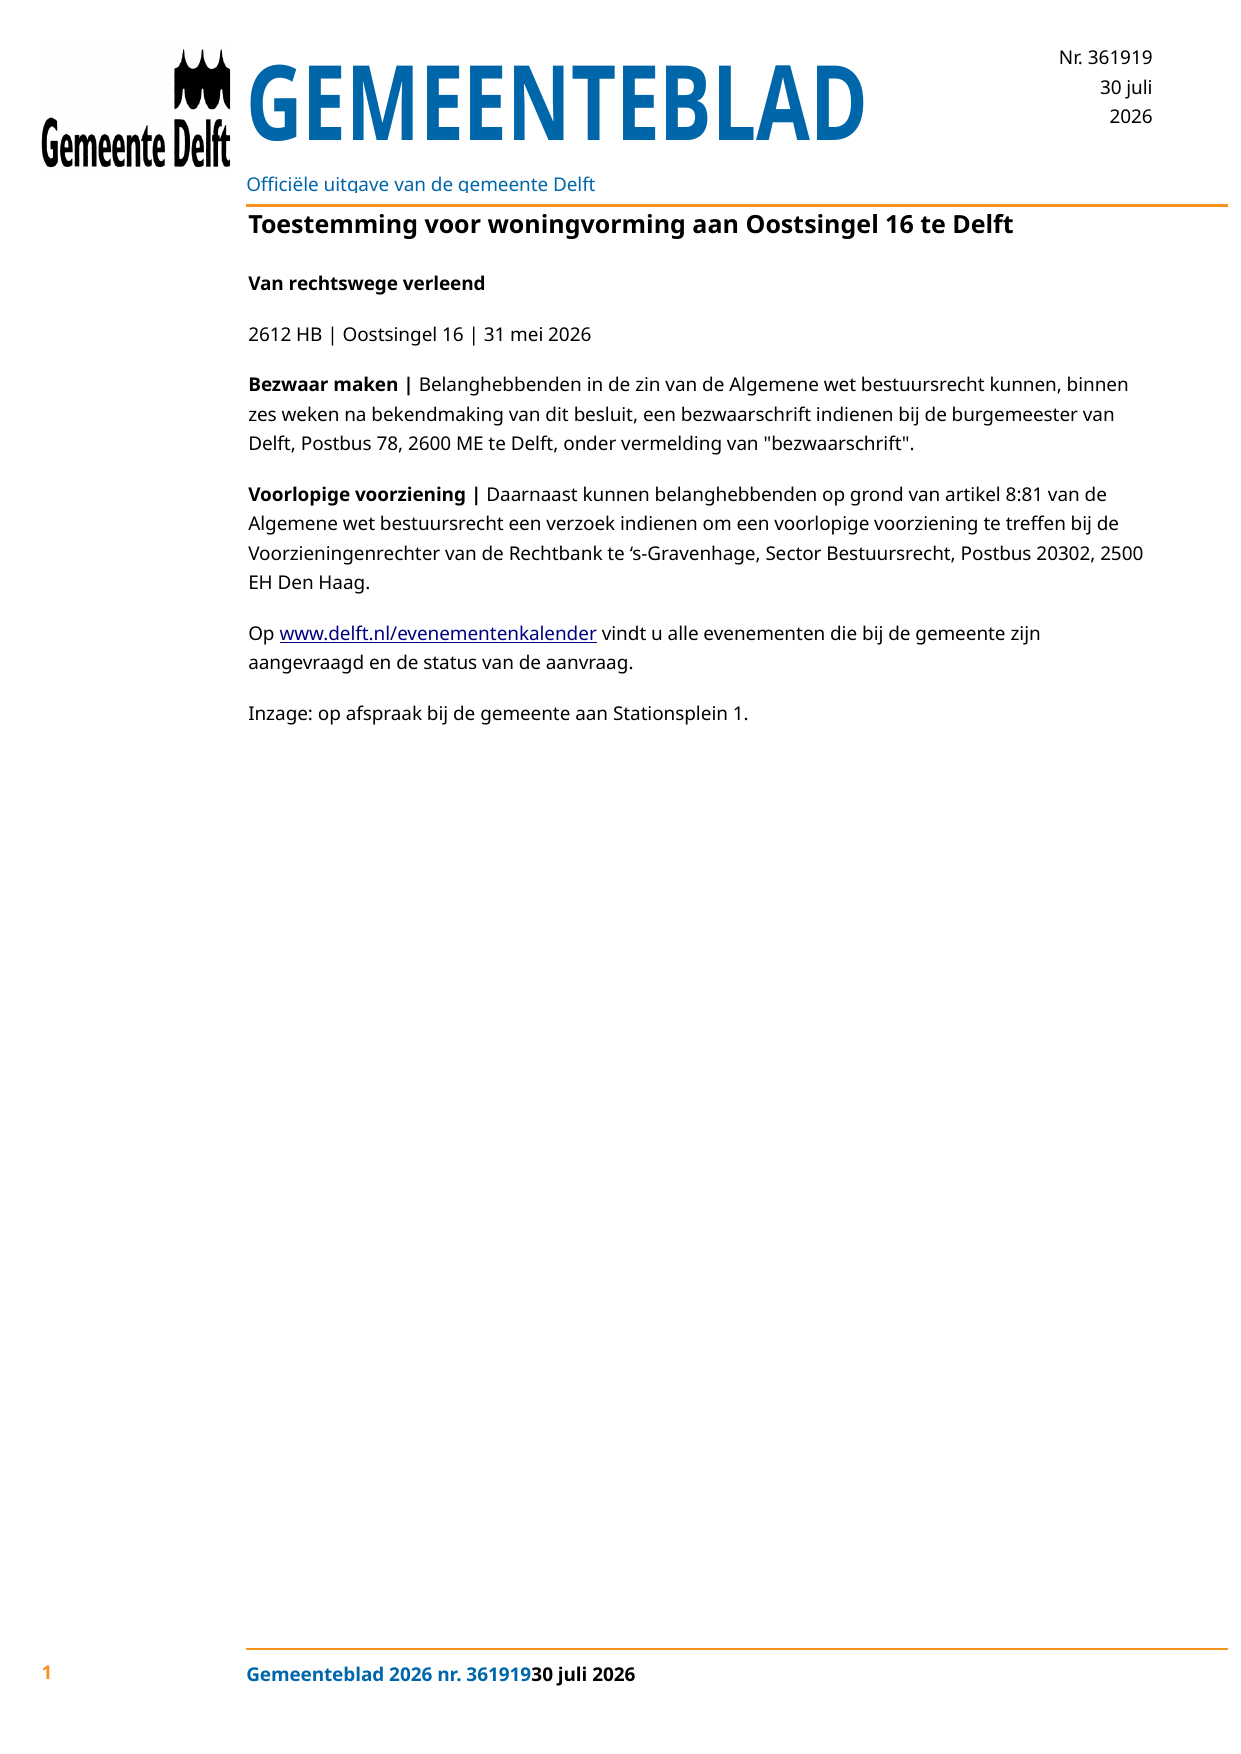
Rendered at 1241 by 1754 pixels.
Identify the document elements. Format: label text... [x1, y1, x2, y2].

text 2612 HB | Oostsingel 16 | 31 mei 2026 [248, 321, 1152, 346]
text Op www.delft.nl/evenementenkalender vindt u alle evenementen die bij de gemeente zijn aangevraagd en de status van de aanvraag. [248, 620, 1152, 675]
text Bezwaar maken | Belanghebbenden in de zin van de Algemene wet bestuursrecht kunnen, binnen zes weken na bekendmaking van dit besluit, een bezwaarschrift indienen bij de burgemeester van Delft, Postbus 78, 2600 ME te Delft, onder vermelding van "bezwaarschrift". [248, 371, 1152, 456]
text Inzage: op afspraak bij de gemeente aan Stationsplein 1. [248, 700, 1152, 726]
text Van rechtswege verleend [248, 270, 1152, 296]
picture [41, 47, 231, 172]
text Voorlopige voorziening | Daarnaast kunnen belanghebbenden op grond van artikel 8:81 van de Algemene wet bestuursrecht een verzoek indienen om een voorlopige voorziening te treffen bij de Voorzieningenrechter van de Rechtbank te ‘s-Gravenhage, Sector Bestuursrecht, Postbus 20302, 2500 EH Den Haag. [248, 481, 1152, 595]
text Toestemming voor woningvorming aan Oostsingel 16 te Delft [248, 207, 1152, 241]
